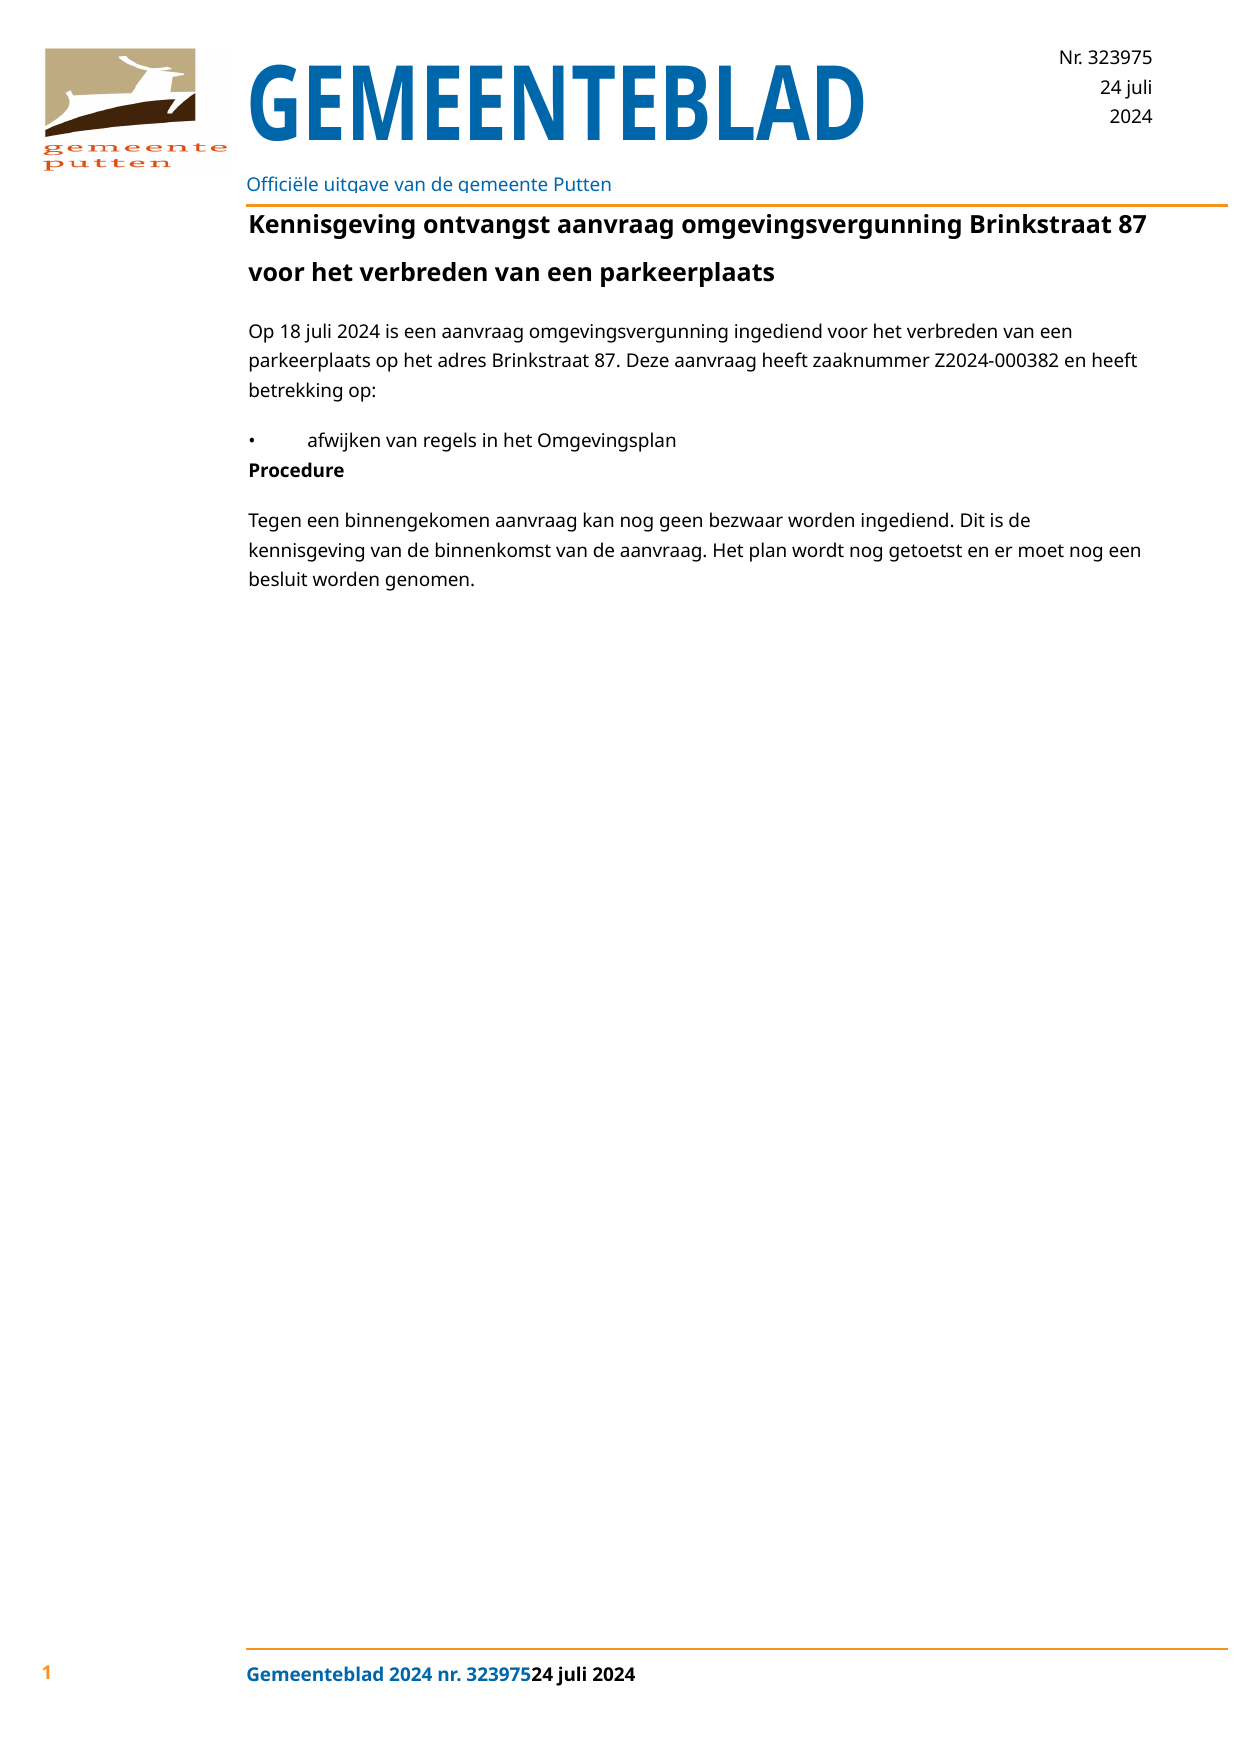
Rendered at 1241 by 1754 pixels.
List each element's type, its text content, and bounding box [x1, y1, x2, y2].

text Op 18 juli 2024 is een aanvraag omgevingsvergunning ingediend voor het verbreden van een parkeerplaats op het adres Brinkstraat 87. Deze aanvraag heeft zaaknummer Z2024-000382 en heeft betrekking op: [248, 318, 1152, 403]
text Tegen een binnengekomen aanvraag kan nog geen bezwaar worden ingediend. Dit is de kennisgeving van de binnenkomst van de aanvraag. Het plan wordt nog getoetst en er moet nog een besluit worden genomen. [248, 507, 1152, 592]
picture [41, 47, 231, 172]
text Procedure [248, 457, 1152, 483]
text Kennisgeving ontvangst aanvraag omgevingsvergunning Brinkstraat 87 voor het verbreden van een parkeerplaats [248, 207, 1152, 288]
list afwijken van regels in het Omgevingsplan [248, 427, 1152, 453]
